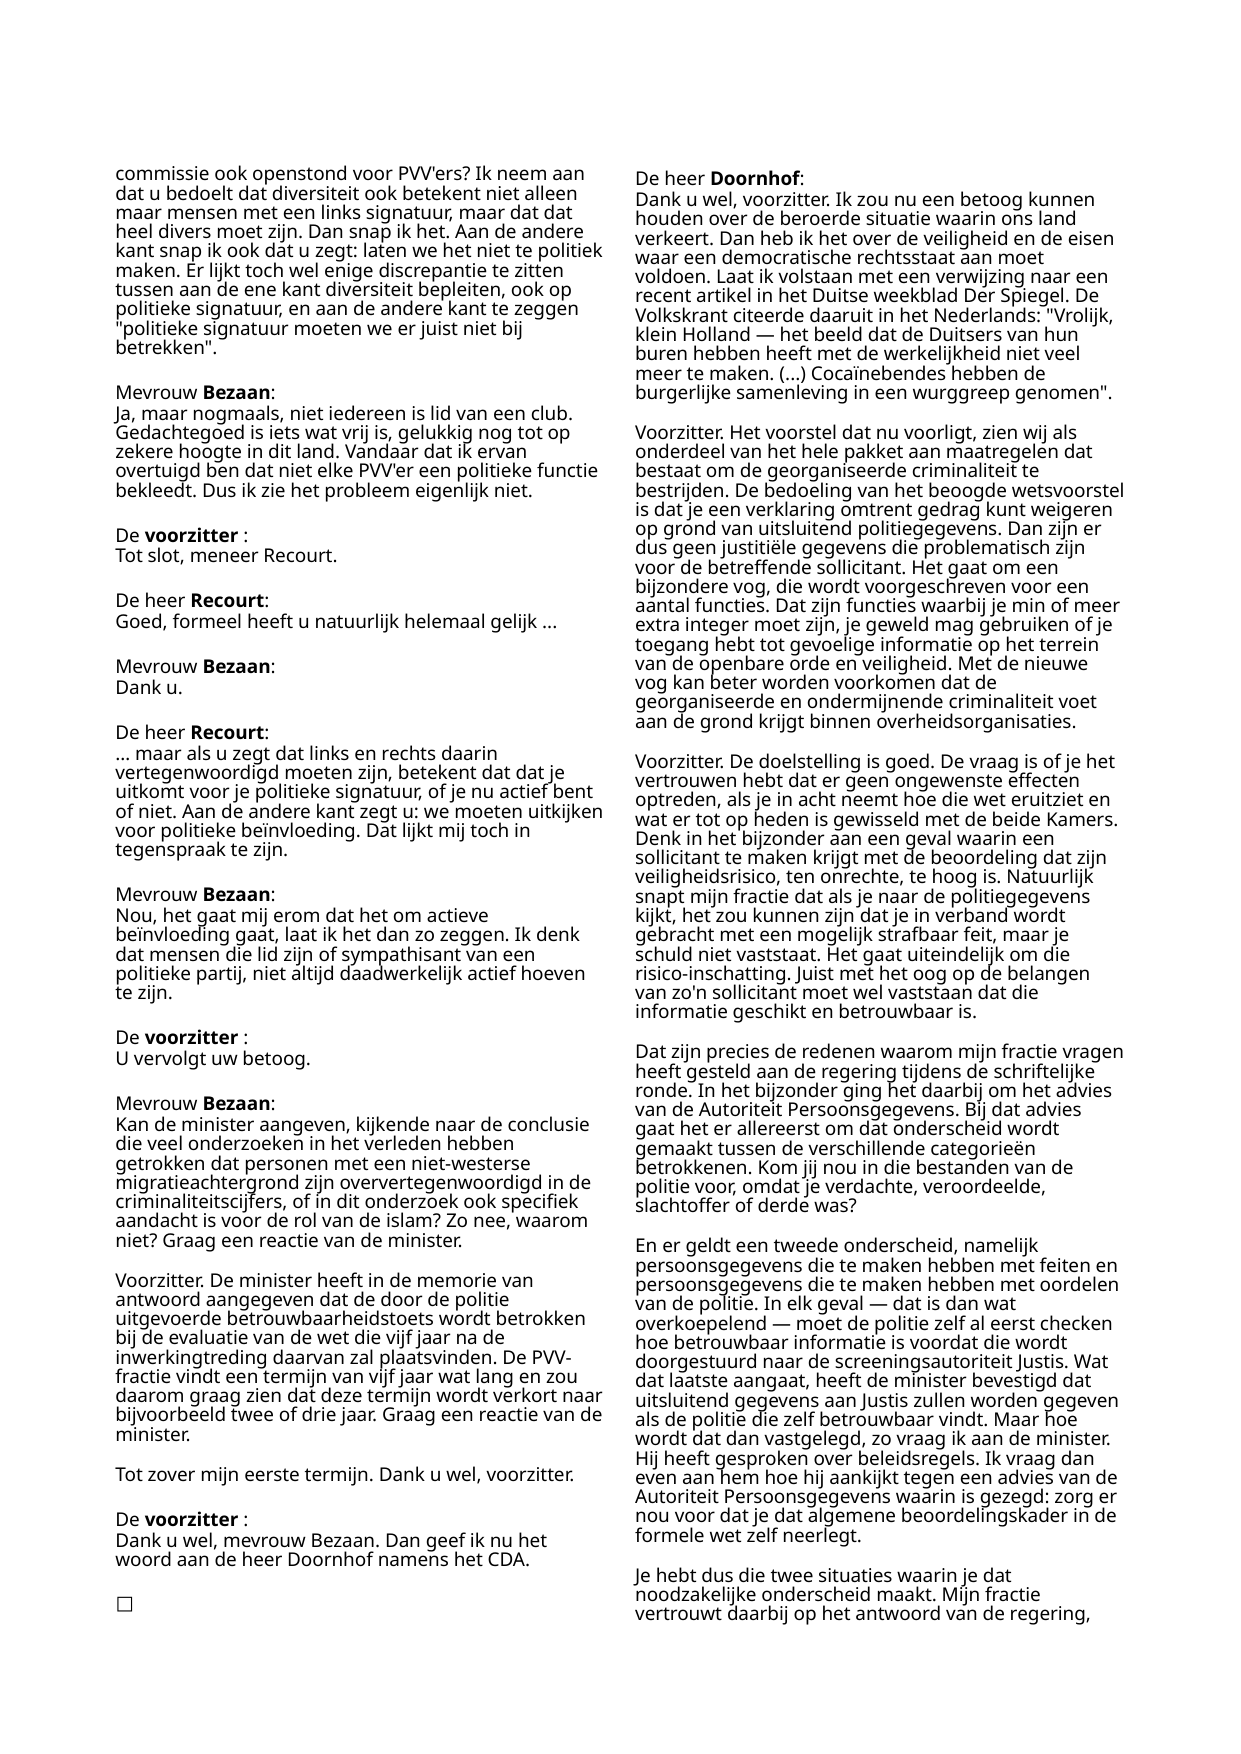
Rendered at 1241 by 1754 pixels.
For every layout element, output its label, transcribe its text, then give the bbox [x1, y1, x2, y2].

text Mevrouw Bezaan: [115, 1090, 605, 1116]
text En er geldt een tweede onderscheid, namelijk persoonsgegevens die te maken hebben met feiten en persoonsgegevens die te maken hebben met oordelen van de politie. In elk geval — dat is dan wat overkoepelend — moet de politie zelf al eerst checken hoe betrouwbaar informatie is voordat die wordt doorgestuurd naar de screeningsautoriteit Justis. Wat dat laatste aangaat, heeft de minister bevestigd dat uitsluitend gegevens aan Justis zullen worden gegeven als de politie die zelf betrouwbaar vindt. Maar hoe wordt dat dan vastgelegd, zo vraag ik aan de minister. Hij heeft gesproken over beleidsregels. Ik vraag dan even aan hem hoe hij aankijkt tegen een advies van de Autoriteit Persoonsgegevens waarin is gezegd: zorg er nou voor dat je dat algemene beoordelingskader in de formele wet zelf neerlegt. [635, 1237, 1125, 1546]
text De voorzitter : [115, 1024, 605, 1050]
text De voorzitter : [115, 1506, 605, 1532]
text Kan de minister aangeven, kijkende naar de conclusie die veel onderzoeken in het verleden hebben getrokken dat personen met een niet-westerse migratieachtergrond zijn oververtegenwoordigd in de criminaliteitscijfers, of in dit onderzoek ook specifiek aandacht is voor de rol van de islam? Zo nee, waarom niet? Graag een reactie van de minister. [115, 1116, 605, 1251]
text Dank u wel, mevrouw Bezaan. Dan geef ik nu het woord aan de heer Doornhof namens het CDA. [115, 1532, 605, 1570]
text Voorzitter. Het voorstel dat nu voorligt, zien wij als onderdeel van het hele pakket aan maatregelen dat bestaat om de georganiseerde criminaliteit te bestrijden. De bedoeling van het beoogde wetsvoorstel is dat je een verklaring omtrent gedrag kunt weigeren op grond van uitsluitend politiegegevens. Dan zijn er dus geen justitiële gegevens die problematisch zijn voor de betreffende sollicitant. Het gaat om een bijzondere vog, die wordt voorgeschreven voor een aantal functies. Dat zijn functies waarbij je min of meer extra integer moet zijn, je geweld mag gebruiken of je toegang hebt tot gevoelige informatie op het terrein van de openbare orde en veiligheid. Met de nieuwe vog kan beter worden voorkomen dat de georganiseerde en ondermijnende criminaliteit voet aan de grond krijgt binnen overheidsorganisaties. [635, 424, 1125, 732]
text Voorzitter. De doelstelling is goed. De vraag is of je het vertrouwen hebt dat er geen ongewenste effecten optreden, als je in acht neemt hoe die wet eruitziet en wat er tot op heden is gewisseld met de beide Kamers. Denk in het bijzonder aan een geval waarin een sollicitant te maken krijgt met de beoordeling dat zijn veiligheidsrisico, ten onrechte, te hoog is. Natuurlijk snapt mijn fractie dat als je naar de politiegegevens kijkt, het zou kunnen zijn dat je in verband wordt gebracht met een mogelijk strafbaar feit, maar je schuld niet vaststaat. Het gaat uiteindelijk om die risico-inschatting. Juist met het oog op de belangen van zo'n sollicitant moet wel vaststaan dat die informatie geschikt en betrouwbaar is. [635, 753, 1125, 1023]
text Voorzitter. De minister heeft in de memorie van antwoord aangegeven dat de door de politie uitgevoerde betrouwbaarheidstoets wordt betrokken bij de evaluatie van de wet die vijf jaar na de inwerkingtreding daarvan zal plaatsvinden. De PVV-fractie vindt een termijn van vijf jaar wat lang en zou daarom graag zien dat deze termijn wordt verkort naar bijvoorbeeld twee of drie jaar. Graag een reactie van de minister. [115, 1272, 605, 1445]
text U vervolgt uw betoog. [115, 1050, 605, 1069]
text Tot zover mijn eerste termijn. Dank u wel, voorzitter. [115, 1466, 605, 1485]
text Mevrouw Bezaan: [115, 653, 605, 679]
text Dat zijn precies de redenen waarom mijn fractie vragen heeft gesteld aan de regering tijdens de schriftelijke ronde. In het bijzonder ging het daarbij om het advies van de Autoriteit Persoonsgegevens. Bij dat advies gaat het er allereerst om dat onderscheid wordt gemaakt tussen de verschillende categorieën betrokkenen. Kom jij nou in die bestanden van de politie voor, omdat je verdachte, veroordeelde, slachtoffer of derde was? [635, 1043, 1125, 1217]
text Tot slot, meneer Recourt. [115, 547, 605, 567]
text Ja, maar nogmaals, niet iedereen is lid van een club. Gedachtegoed is iets wat vrij is, gelukkig nog tot op zekere hoogte in dit land. Vandaar dat ik ervan overtuigd ben dat niet elke PVV'er een politieke functie bekleedt. Dus ik zie het probleem eigenlijk niet. [115, 404, 605, 501]
text De voorzitter : [115, 522, 605, 547]
text Mevrouw Bezaan: [115, 881, 605, 907]
text Nou, het gaat mij erom dat het om actieve beïnvloeding gaat, laat ik het dan zo zeggen. Ik denk dat mensen die lid zijn of sympathisant van een politieke partij, niet altijd daadwerkelijk actief hoeven te zijn. [115, 907, 605, 1003]
text De heer Recourt: [115, 588, 605, 613]
text De heer Doornhof: [635, 165, 1125, 191]
text Mevrouw Bezaan: [115, 379, 605, 404]
text Dank u wel, voorzitter. Ik zou nu een betoog kunnen houden over de beroerde situatie waarin ons land verkeert. Dan heb ik het over de veiligheid en de eisen waar een democratische rechtsstaat aan moet voldoen. Laat ik volstaan met een verwijzing naar een recent artikel in het Duitse weekblad Der Spiegel. De Volkskrant citeerde daaruit in het Nederlands: "Vrolijk, klein Holland — het beeld dat de Duitsers van hun buren hebben heeft met de werkelijkheid niet veel meer te maken. (...) Cocaïnebendes hebben de burgerlijke samenleving in een wurggreep genomen". [635, 191, 1125, 403]
text Je hebt dus die twee situaties waarin je dat noodzakelijke onderscheid maakt. Mijn fractie vertrouwt daarbij op het antwoord van de regering, [635, 1567, 1125, 1624]
text Dank u. [115, 679, 605, 698]
text … maar als u zegt dat links en rechts daarin vertegenwoordigd moeten zijn, betekent dat dat je uitkomt voor je politieke signatuur, of je nu actief bent of niet. Aan de andere kant zegt u: we moeten uitkijken voor politieke beïnvloeding. Dat lijkt mij toch in tegenspraak te zijn. [115, 745, 605, 861]
text De heer Recourt: [115, 719, 605, 745]
text ⬜ [115, 1591, 605, 1617]
text commissie ook openstond voor PVV'ers? Ik neem aan dat u bedoelt dat diversiteit ook betekent niet alleen maar mensen met een links signatuur, maar dat dat heel divers moet zijn. Dan snap ik het. Aan de andere kant snap ik ook dat u zegt: laten we het niet te politiek maken. Er lijkt toch wel enige discrepantie te zitten tussen aan de ene kant diversiteit bepleiten, ook op politieke signatuur, en aan de andere kant te zeggen "politieke signatuur moeten we er juist niet bij betrekken". [115, 165, 605, 358]
text Goed, formeel heeft u natuurlijk helemaal gelijk ... [115, 613, 605, 633]
